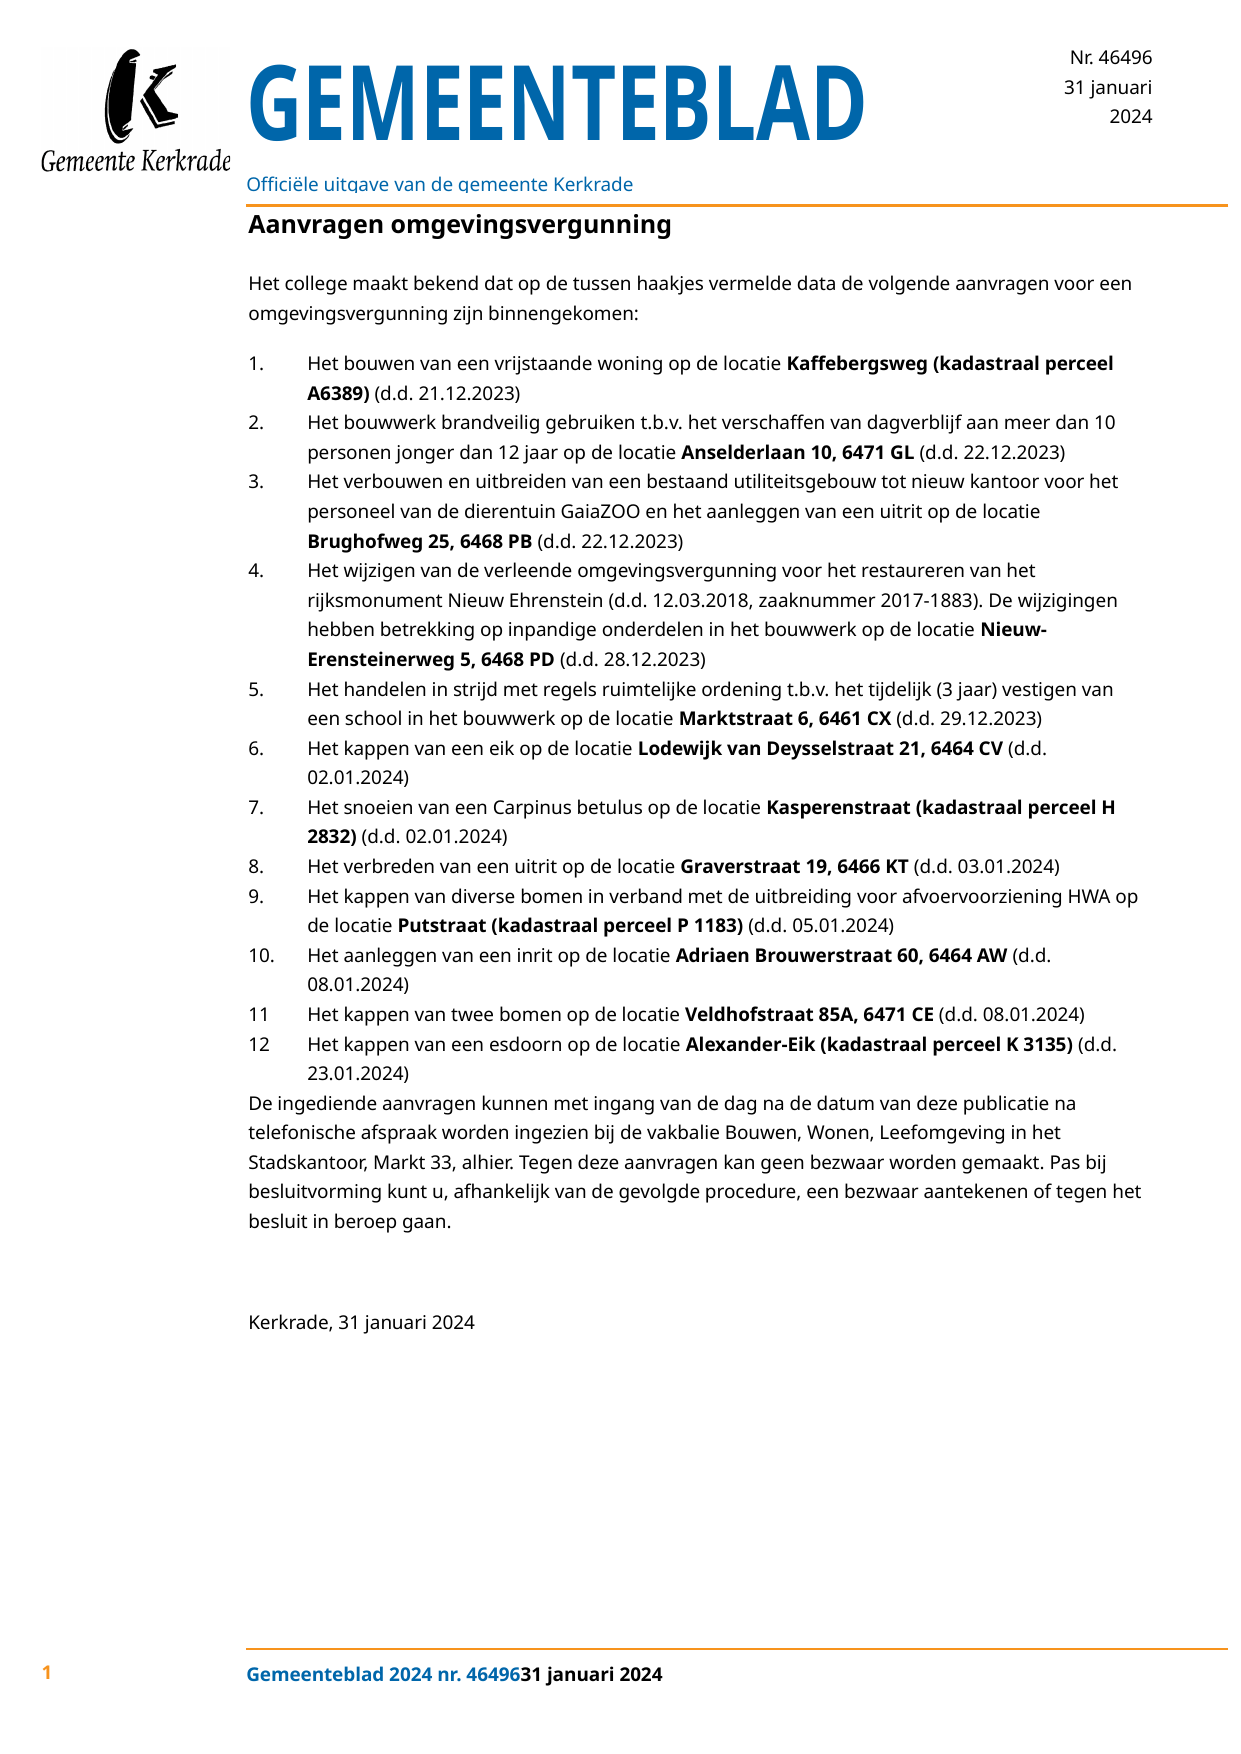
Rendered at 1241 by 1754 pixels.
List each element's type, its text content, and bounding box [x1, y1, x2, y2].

list Het kappen van een esdoorn op de locatie Alexander-Eik (kadastraal perceel K 3135) (d.d. 23.01.2024) [248, 1031, 1152, 1086]
text Het college maakt bekend dat op de tussen haakjes vermelde data de volgende aanvragen voor een omgevingsvergunning zijn binnengekomen: [248, 270, 1152, 326]
list Het handelen in strijd met regels ruimtelijke ordening t.b.v. het tijdelijk (3 jaar) vestigen van een school in het bouwwerk op de locatie Marktstraat 6, 6461 CX (d.d. 29.12.2023) [248, 676, 1152, 731]
list Het bouwen van een vrijstaande woning op de locatie Kaffebergsweg (kadastraal perceel A6389) (d.d. 21.12.2023) [248, 350, 1152, 406]
text Aanvragen omgevingsvergunning [248, 207, 1152, 241]
list Het kappen van een eik op de locatie Lodewijk van Deysselstraat 21, 6464 CV (d.d. 02.01.2024) [248, 735, 1152, 790]
text De ingediende aanvragen kunnen met ingang van de dag na de datum van deze publicatie na telefonische afspraak worden ingezien bij de vakbalie Bouwen, Wonen, Leefomgeving in het Stadskantoor, Markt 33, alhier. Tegen deze aanvragen kan geen bezwaar worden gemaakt. Pas bij besluitvorming kunt u, afhankelijk van de gevolgde procedure, een bezwaar aantekenen of tegen het besluit in beroep gaan. [248, 1090, 1152, 1234]
list Het snoeien van een Carpinus betulus op de locatie Kasperenstraat (kadastraal perceel H 2832) (d.d. 02.01.2024) [248, 794, 1152, 849]
list Het kappen van twee bomen op de locatie Veldhofstraat 85A, 6471 CE (d.d. 08.01.2024) [248, 1001, 1152, 1027]
text Kerkrade, 31 januari 2024 [248, 1309, 1152, 1335]
list Het kappen van diverse bomen in verband met de uitbreiding voor afvoervoorziening HWA op de locatie Putstraat (kadastraal perceel P 1183) (d.d. 05.01.2024) [248, 883, 1152, 938]
list Het bouwwerk brandveilig gebruiken t.b.v. het verschaffen van dagverblijf aan meer dan 10 personen jonger dan 12 jaar op de locatie Anselderlaan 10, 6471 GL (d.d. 22.12.2023) [248, 409, 1152, 465]
list Het aanleggen van een inrit op de locatie Adriaen Brouwerstraat 60, 6464 AW (d.d. 08.01.2024) [248, 942, 1152, 997]
list Het verbreden van een uitrit op de locatie Graverstraat 19, 6466 KT (d.d. 03.01.2024) [248, 853, 1152, 879]
picture [41, 47, 231, 172]
list Het verbouwen en uitbreiden van een bestaand utiliteitsgebouw tot nieuw kantoor voor het personeel van de dierentuin GaiaZOO en het aanleggen van een uitrit op de locatie Brughofweg 25, 6468 PB (d.d. 22.12.2023) [248, 469, 1152, 553]
list Het wijzigen van de verleende omgevingsvergunning voor het restaureren van het rijksmonument Nieuw Ehrenstein (d.d. 12.03.2018, zaaknummer 2017-1883). De wijzigingen hebben betrekking op inpandige onderdelen in het bouwwerk op de locatie Nieuw-Erensteinerweg 5, 6468 PD (d.d. 28.12.2023) [248, 557, 1152, 672]
